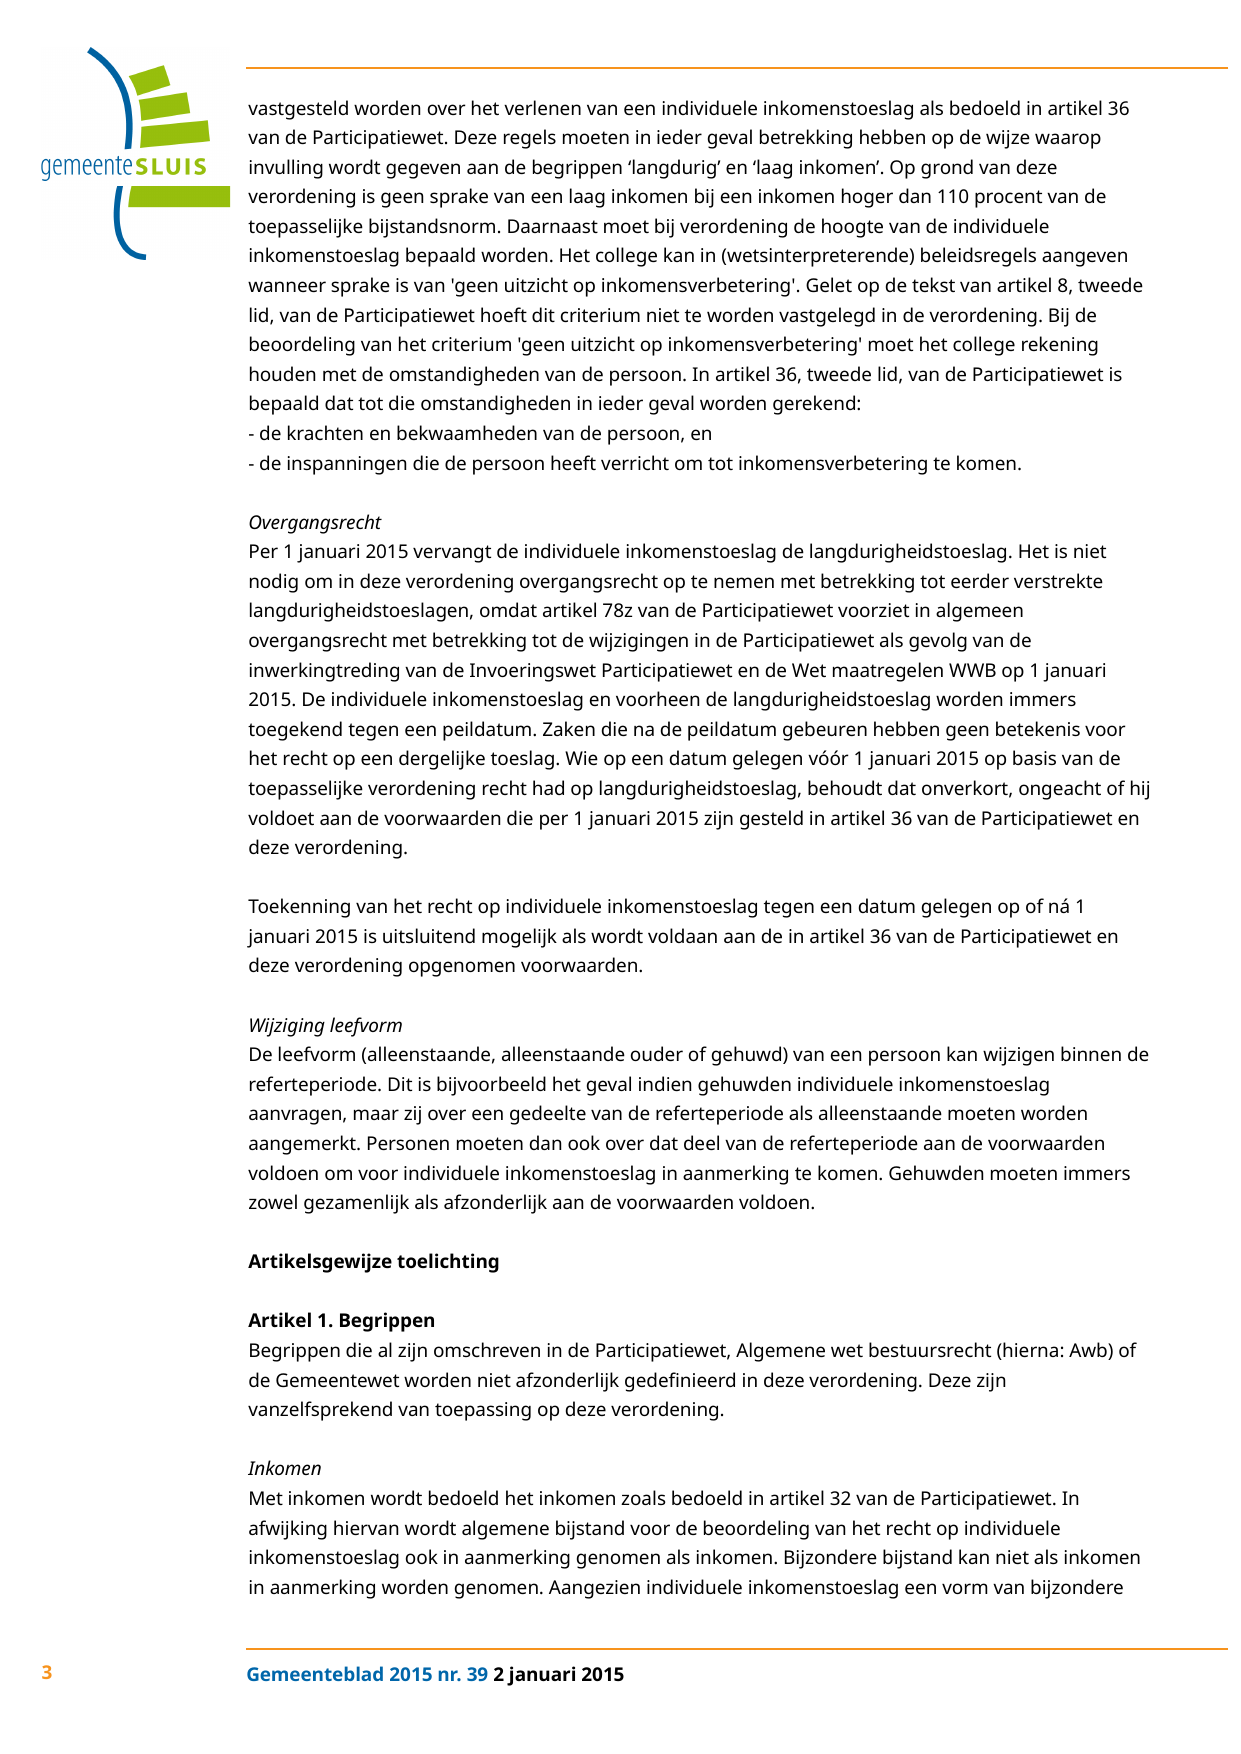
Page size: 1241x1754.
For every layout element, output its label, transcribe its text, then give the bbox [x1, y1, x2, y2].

text vastgesteld worden over het verlenen van een individuele inkomenstoeslag als bedoeld in artikel 36 van de Participatiewet. Deze regels moeten in ieder geval betrekking hebben op de wijze waarop invulling wordt gegeven aan de begrippen ‘langdurig’ en ‘laag inkomen’. Op grond van deze verordening is geen sprake van een laag inkomen bij een inkomen hoger dan 110 procent van de toepasselijke bijstandsnorm. Daarnaast moet bij verordening de hoogte van de individuele inkomenstoeslag bepaald worden. Het college kan in (wetsinterpreterende) beleidsregels aangeven wanneer sprake is van 'geen uitzicht op inkomensverbetering'. Gelet op de tekst van artikel 8, tweede lid, van de Participatiewet hoeft dit criterium niet te worden vastgelegd in de verordening. Bij de beoordeling van het criterium 'geen uitzicht op inkomensverbetering' moet het college rekening houden met de omstandigheden van de persoon. In artikel 36, tweede lid, van de Participatiewet is bepaald dat tot die omstandigheden in ieder geval worden gerekend: [248, 95, 1152, 416]
text Toekenning van het recht op individuele inkomenstoeslag tegen een datum gelegen op of ná 1 januari 2015 is uitsluitend mogelijk als wordt voldaan aan de in artikel 36 van de Participatiewet en deze verordening opgenomen voorwaarden. [248, 893, 1152, 978]
text Wijziging leefvorm [248, 1012, 1152, 1038]
text Overgangsrecht [248, 509, 1152, 535]
text Per 1 januari 2015 vervangt de individuele inkomenstoeslag de langdurigheidstoeslag. Het is niet nodig om in deze verordening overgangsrecht op te nemen met betrekking tot eerder verstrekte langdurigheidstoeslagen, omdat artikel 78z van de Participatiewet voorziet in algemeen overgangsrecht met betrekking tot de wijzigingen in de Participatiewet als gevolg van de inwerkingtreding van de Invoeringswet Participatiewet en de Wet maatregelen WWB op 1 januari 2015. De individuele inkomenstoeslag en voorheen de langdurigheidstoeslag worden immers toegekend tegen een peildatum. Zaken die na de peildatum gebeuren hebben geen betekenis voor het recht op een dergelijke toeslag. Wie op een datum gelegen vóór 1 januari 2015 op basis van de toepasselijke verordening recht had op langdurigheidstoeslag, behoudt dat onverkort, ongeacht of hij voldoet aan de voorwaarden die per 1 januari 2015 zijn gesteld in artikel 36 van de Participatiewet en deze verordening. [248, 538, 1152, 860]
text Artikel 1. Begrippen [248, 1308, 1152, 1333]
text Begrippen die al zijn omschreven in de Participatiewet, Algemene wet bestuursrecht (hierna: Awb) of de Gemeentewet worden niet afzonderlijk gedefinieerd in deze verordening. Deze zijn vanzelfsprekend van toepassing op deze verordening. [248, 1337, 1152, 1422]
text Artikelsgewijze toelichting [248, 1248, 1152, 1274]
text - de krachten en bekwaamheden van de persoon, en [248, 420, 1152, 446]
text Inkomen [248, 1456, 1152, 1481]
text De leefvorm (alleenstaande, alleenstaande ouder of gehuwd) van een persoon kan wijzigen binnen de referteperiode. Dit is bijvoorbeeld het geval indien gehuwden individuele inkomenstoeslag aanvragen, maar zij over een gedeelte van de referteperiode als alleenstaande moeten worden aangemerkt. Personen moeten dan ook over dat deel van de referteperiode aan de voorwaarden voldoen om voor individuele inkomenstoeslag in aanmerking te komen. Gehuwden moeten immers zowel gezamenlijk als afzonderlijk aan de voorwaarden voldoen. [248, 1041, 1152, 1215]
picture [41, 47, 231, 260]
text - de inspanningen die de persoon heeft verricht om tot inkomensverbetering te komen. [248, 450, 1152, 476]
text Met inkomen wordt bedoeld het inkomen zoals bedoeld in artikel 32 van de Participatiewet. In afwijking hiervan wordt algemene bijstand voor de beoordeling van het recht op individuele inkomenstoeslag ook in aanmerking genomen als inkomen. Bijzondere bijstand kan niet als inkomen in aanmerking worden genomen. Aangezien individuele inkomenstoeslag een vorm van bijzondere [248, 1485, 1152, 1600]
